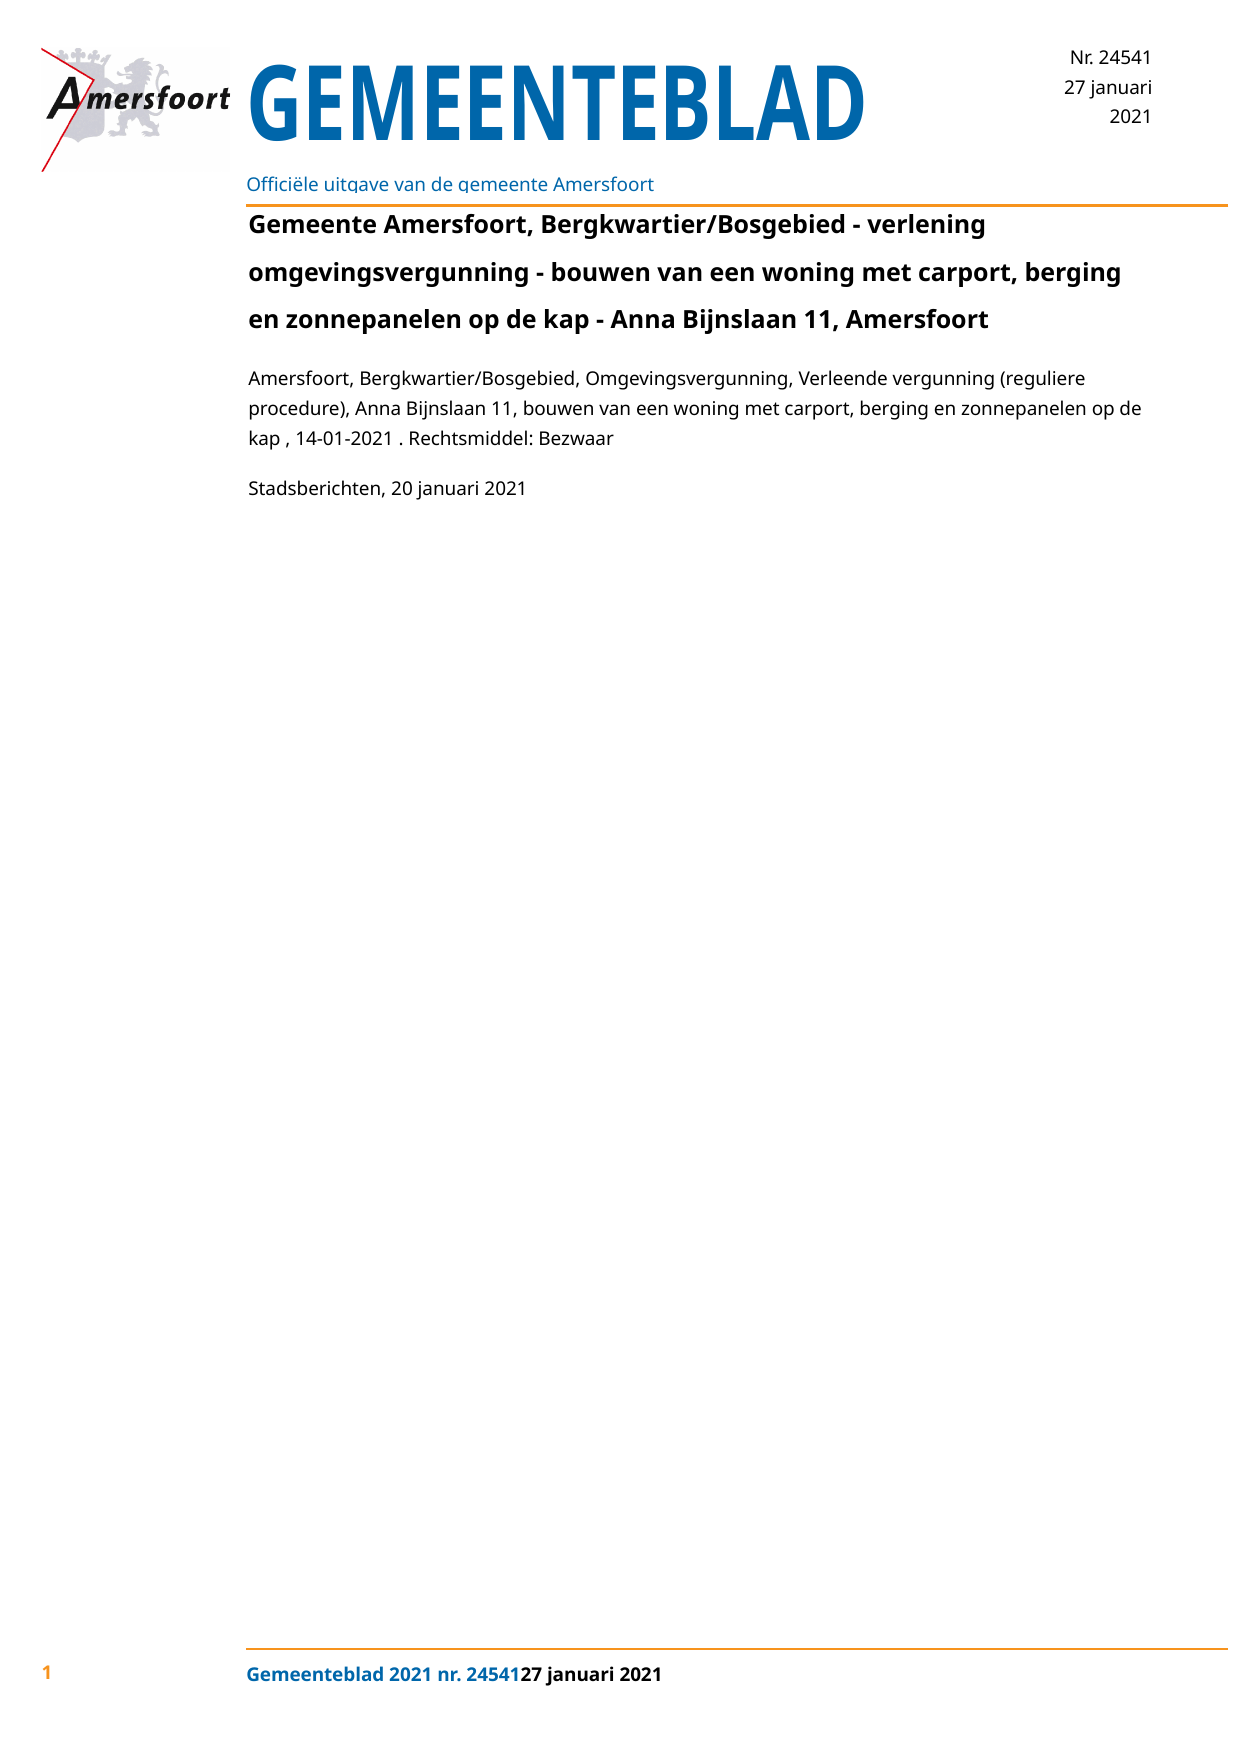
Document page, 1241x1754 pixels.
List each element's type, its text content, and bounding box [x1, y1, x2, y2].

picture [41, 47, 231, 172]
text Stadsberichten, 20 januari 2021 [248, 475, 1152, 501]
text Gemeente Amersfoort, Bergkwartier/Bosgebied - verlening omgevingsvergunning - bouwen van een woning met carport, berging en zonnepanelen op de kap - Anna Bijnslaan 11, Amersfoort [248, 207, 1152, 336]
text Amersfoort, Bergkwartier/Bosgebied, Omgevingsvergunning, Verleende vergunning (reguliere procedure), Anna Bijnslaan 11, bouwen van een woning met carport, berging en zonnepanelen op de kap , 14-01-2021 . Rechtsmiddel: Bezwaar [248, 366, 1152, 450]
